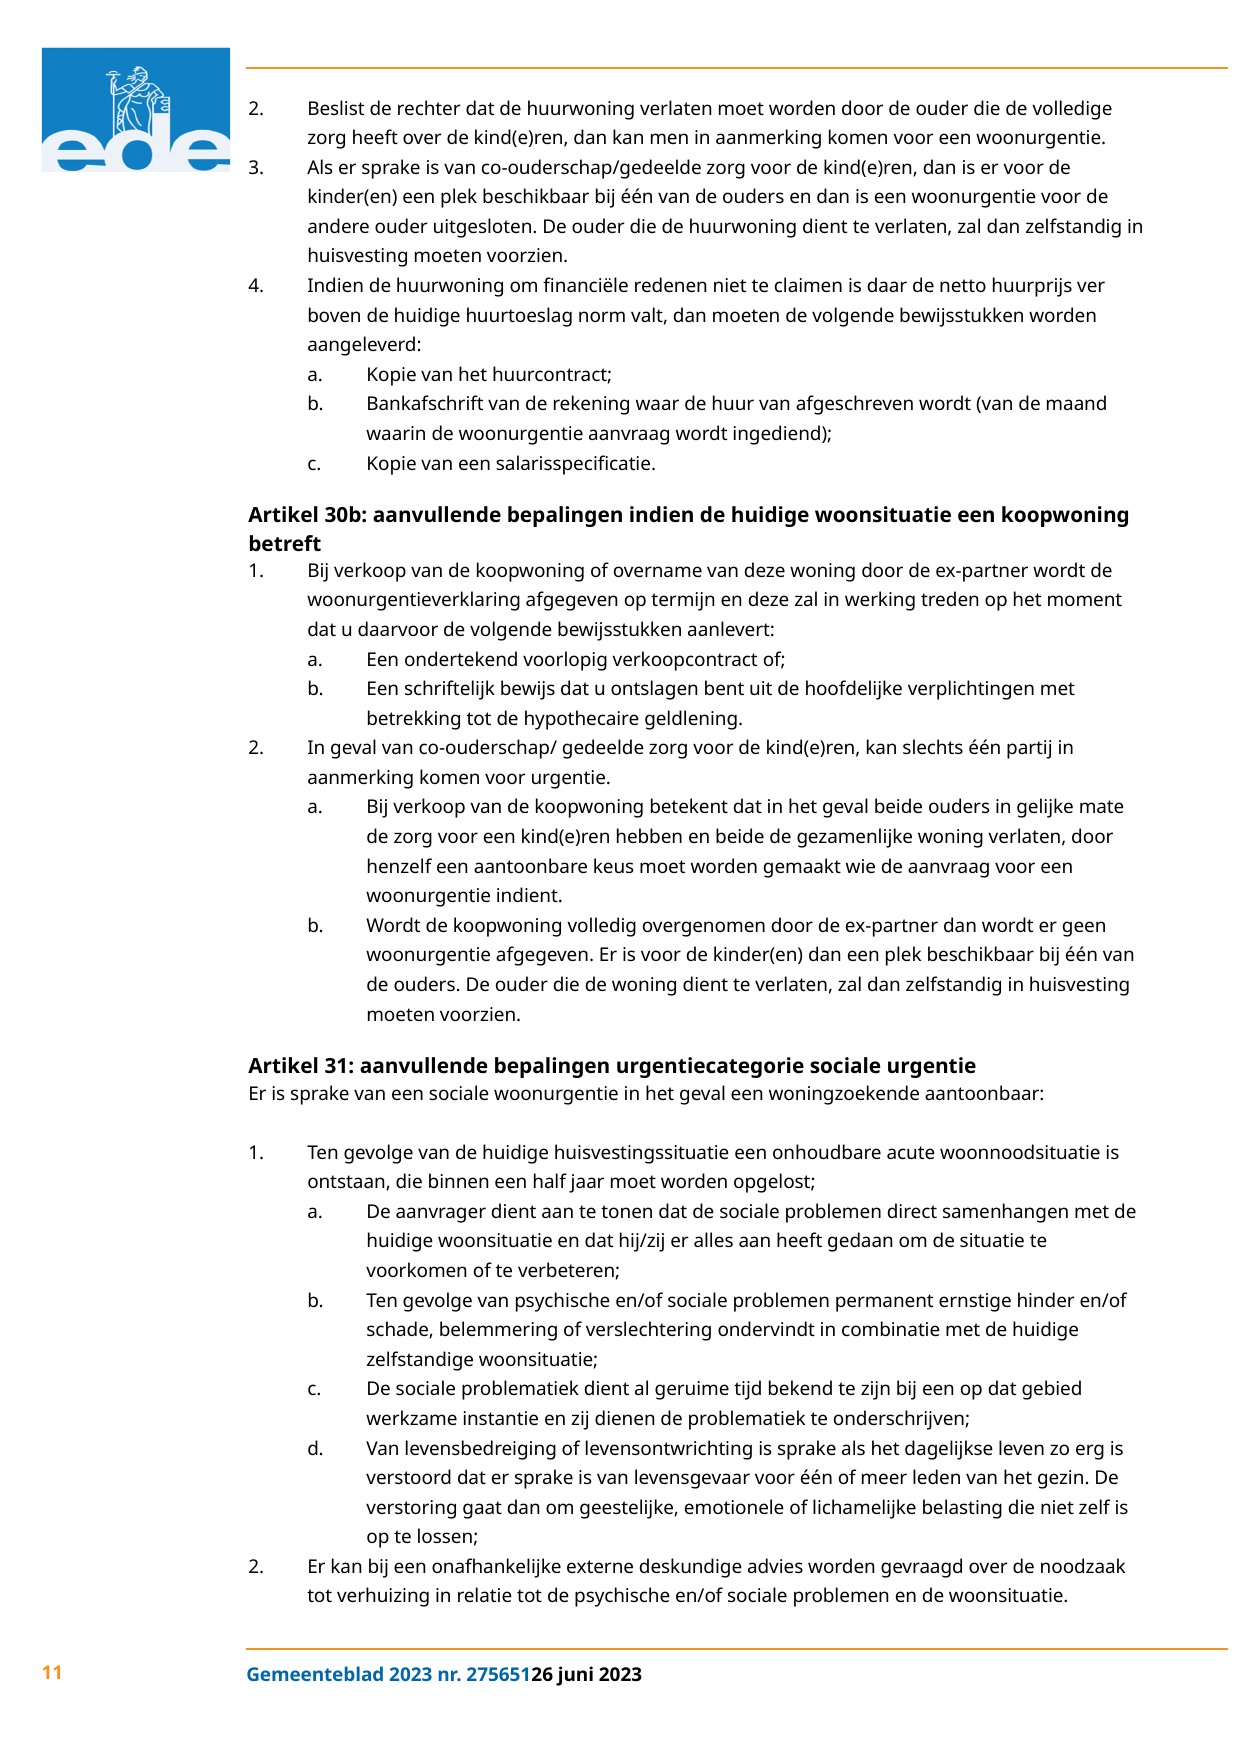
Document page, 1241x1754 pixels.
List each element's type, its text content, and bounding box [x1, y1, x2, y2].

list Een schriftelijk bewijs dat u ontslagen bent uit de hoofdelijke verplichtingen met betrekking tot de hypothecaire geldlening. [307, 675, 1152, 731]
text Artikel 31: aanvullende bepalingen urgentiecategorie sociale urgentie [248, 1051, 1152, 1080]
list Een ondertekend voorlopig verkoopcontract of; [307, 646, 1152, 672]
list Bij verkoop van de koopwoning of overname van deze woning door de ex-partner wordt de woonurgentieverklaring afgegeven op termijn en deze zal in werking treden op het moment dat u daarvoor de volgende bewijsstukken aanlevert: [248, 557, 1152, 642]
list Beslist de rechter dat de huurwoning verlaten moet worden door de ouder die de volledige zorg heeft over de kind(e)ren, dan kan men in aanmerking komen voor een woonurgentie. [248, 95, 1152, 150]
list Ten gevolge van de huidige huisvestingssituatie een onhoudbare acute woonnoodsituatie is ontstaan, die binnen een half jaar moet worden opgelost; [248, 1139, 1152, 1194]
list Als er sprake is van co-ouderschap/gedeelde zorg voor de kind(e)ren, dan is er voor de kinder(en) een plek beschikbaar bij één van de ouders en dan is een woonurgentie voor de andere ouder uitgesloten. De ouder die de huurwoning dient te verlaten, zal dan zelfstandig in huisvesting moeten voorzien. [248, 154, 1152, 268]
list Ten gevolge van psychische en/of sociale problemen permanent ernstige hinder en/of schade, belemmering of verslechtering ondervindt in combinatie met de huidige zelfstandige woonsituatie; [307, 1287, 1152, 1372]
text Er is sprake van een sociale woonurgentie in het geval een woningzoekende aantoonbaar: [248, 1080, 1152, 1105]
text Artikel 30b: aanvullende bepalingen indien de huidige woonsituatie een koopwoning betreft [248, 500, 1152, 557]
list Er kan bij een onafhankelijke externe deskundige advies worden gevraagd over de noodzaak tot verhuizing in relatie tot de psychische en/of sociale problemen en de woonsituatie. [248, 1553, 1152, 1608]
list De sociale problematiek dient al geruime tijd bekend te zijn bij een op dat gebied werkzame instantie en zij dienen de problematiek te onderschrijven; [307, 1376, 1152, 1431]
picture [41, 47, 231, 172]
list Bankafschrift van de rekening waar de huur van afgeschreven wordt (van de maand waarin de woonurgentie aanvraag wordt ingediend); [307, 391, 1152, 446]
list De aanvrager dient aan te tonen dat de sociale problemen direct samenhangen met de huidige woonsituatie en dat hij/zij er alles aan heeft gedaan om de situatie te voorkomen of te verbeteren; [307, 1198, 1152, 1283]
list Van levensbedreiging of levensontwrichting is sprake als het dagelijkse leven zo erg is verstoord dat er sprake is van levensgevaar voor één of meer leden van het gezin. De verstoring gaat dan om geestelijke, emotionele of lichamelijke belasting die niet zelf is op te lossen; [307, 1435, 1152, 1549]
list Kopie van een salarisspecificatie. [307, 450, 1152, 476]
list Indien de huurwoning om financiële redenen niet te claimen is daar de netto huurprijs ver boven de huidige huurtoeslag norm valt, dan moeten de volgende bewijsstukken worden aangeleverd: [248, 272, 1152, 357]
list Bij verkoop van de koopwoning betekent dat in het geval beide ouders in gelijke mate de zorg voor een kind(e)ren hebben en beide de gezamenlijke woning verlaten, door henzelf een aantoonbare keus moet worden gemaakt wie de aanvraag voor een woonurgentie indient. [307, 794, 1152, 908]
list Wordt de koopwoning volledig overgenomen door de ex-partner dan wordt er geen woonurgentie afgegeven. Er is voor de kinder(en) dan een plek beschikbaar bij één van de ouders. De ouder die de woning dient te verlaten, zal dan zelfstandig in huisvesting moeten voorzien. [307, 912, 1152, 1027]
list In geval van co-ouderschap/ gedeelde zorg voor de kind(e)ren, kan slechts één partij in aanmerking komen voor urgentie. [248, 734, 1152, 790]
list Kopie van het huurcontract; [307, 361, 1152, 387]
